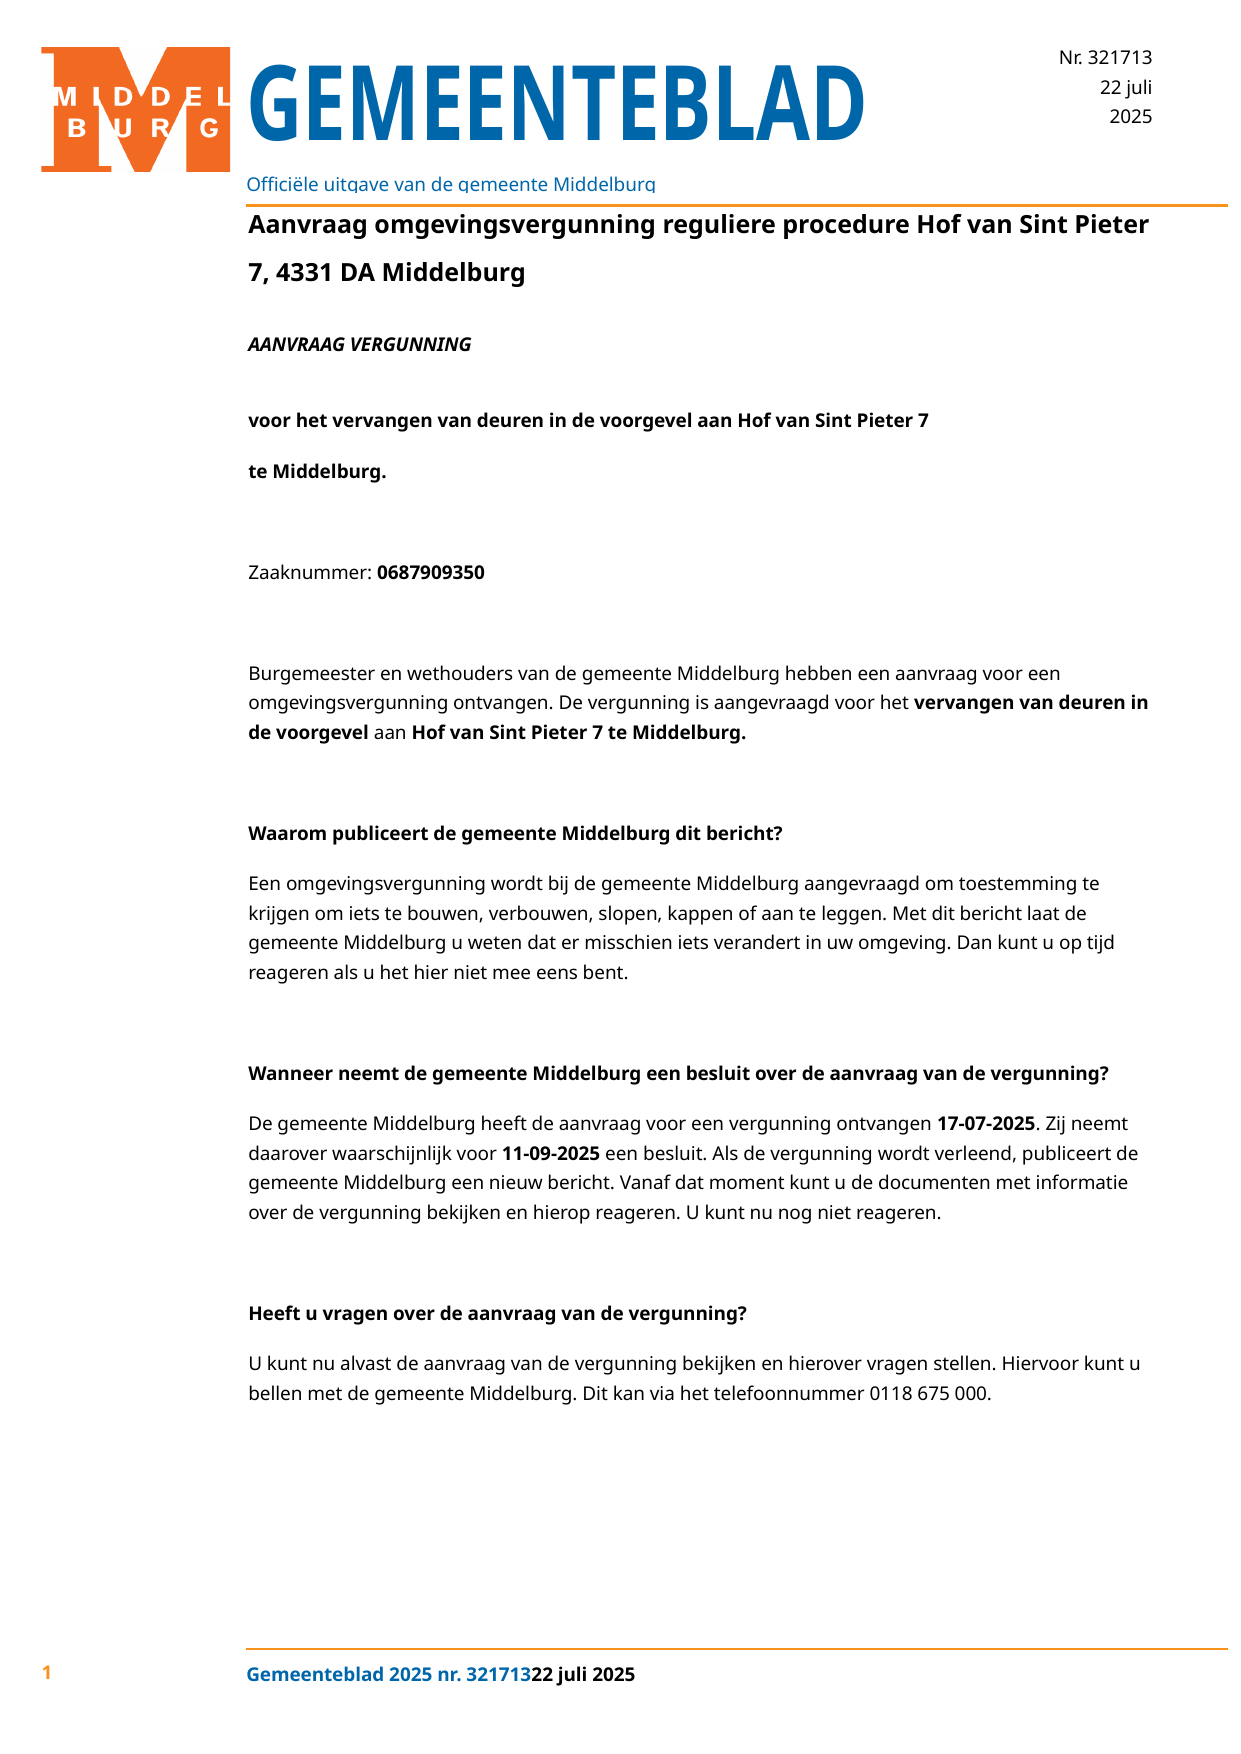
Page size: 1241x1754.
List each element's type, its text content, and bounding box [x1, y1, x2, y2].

text De gemeente Middelburg heeft de aanvraag voor een vergunning ontvangen 17-07-2025. Zij neemt daarover waarschijnlijk voor 11-09-2025 een besluit. Als de vergunning wordt verleend, publiceert de gemeente Middelburg een nieuw bericht. Vanaf dat moment kunt u de documenten met informatie over de vergunning bekijken en hierop reageren. U kunt nu nog niet reageren. [248, 1110, 1152, 1224]
text U kunt nu alvast de aanvraag van de vergunning bekijken en hierover vragen stellen. Hiervoor kunt u bellen met de gemeente Middelburg. Dit kan via het telefoonnummer 0118 675 000. [248, 1350, 1152, 1405]
text te Middelburg. [248, 458, 1152, 484]
text Een omgevingsvergunning wordt bij de gemeente Middelburg aangevraagd om toestemming te krijgen om iets te bouwen, verbouwen, slopen, kappen of aan te leggen. Met dit bericht laat de gemeente Middelburg u weten dat er misschien iets verandert in uw omgeving. Dan kunt u op tijd reageren als u het hier niet mee eens bent. [248, 870, 1152, 984]
text Zaaknummer: 0687909350 [248, 559, 1152, 584]
text voor het vervangen van deuren in de voorgevel aan Hof van Sint Pieter 7 [248, 408, 1152, 433]
picture [41, 47, 231, 172]
text Wanneer neemt de gemeente Middelburg een besluit over de aanvraag van de vergunning? [248, 1060, 1152, 1085]
text AANVRAAG VERGUNNING [248, 331, 1152, 357]
text Heeft u vragen over de aanvraag van de vergunning? [248, 1300, 1152, 1325]
text Waarom publiceert de gemeente Middelburg dit bericht? [248, 820, 1152, 845]
text Aanvraag omgevingsvergunning reguliere procedure Hof van Sint Pieter 7, 4331 DA Middelburg [248, 207, 1152, 288]
text Burgemeester en wethouders van de gemeente Middelburg hebben een aanvraag voor een omgevingsvergunning ontvangen. De vergunning is aangevraagd voor het vervangen van deuren in de voorgevel aan Hof van Sint Pieter 7 te Middelburg. [248, 660, 1152, 744]
